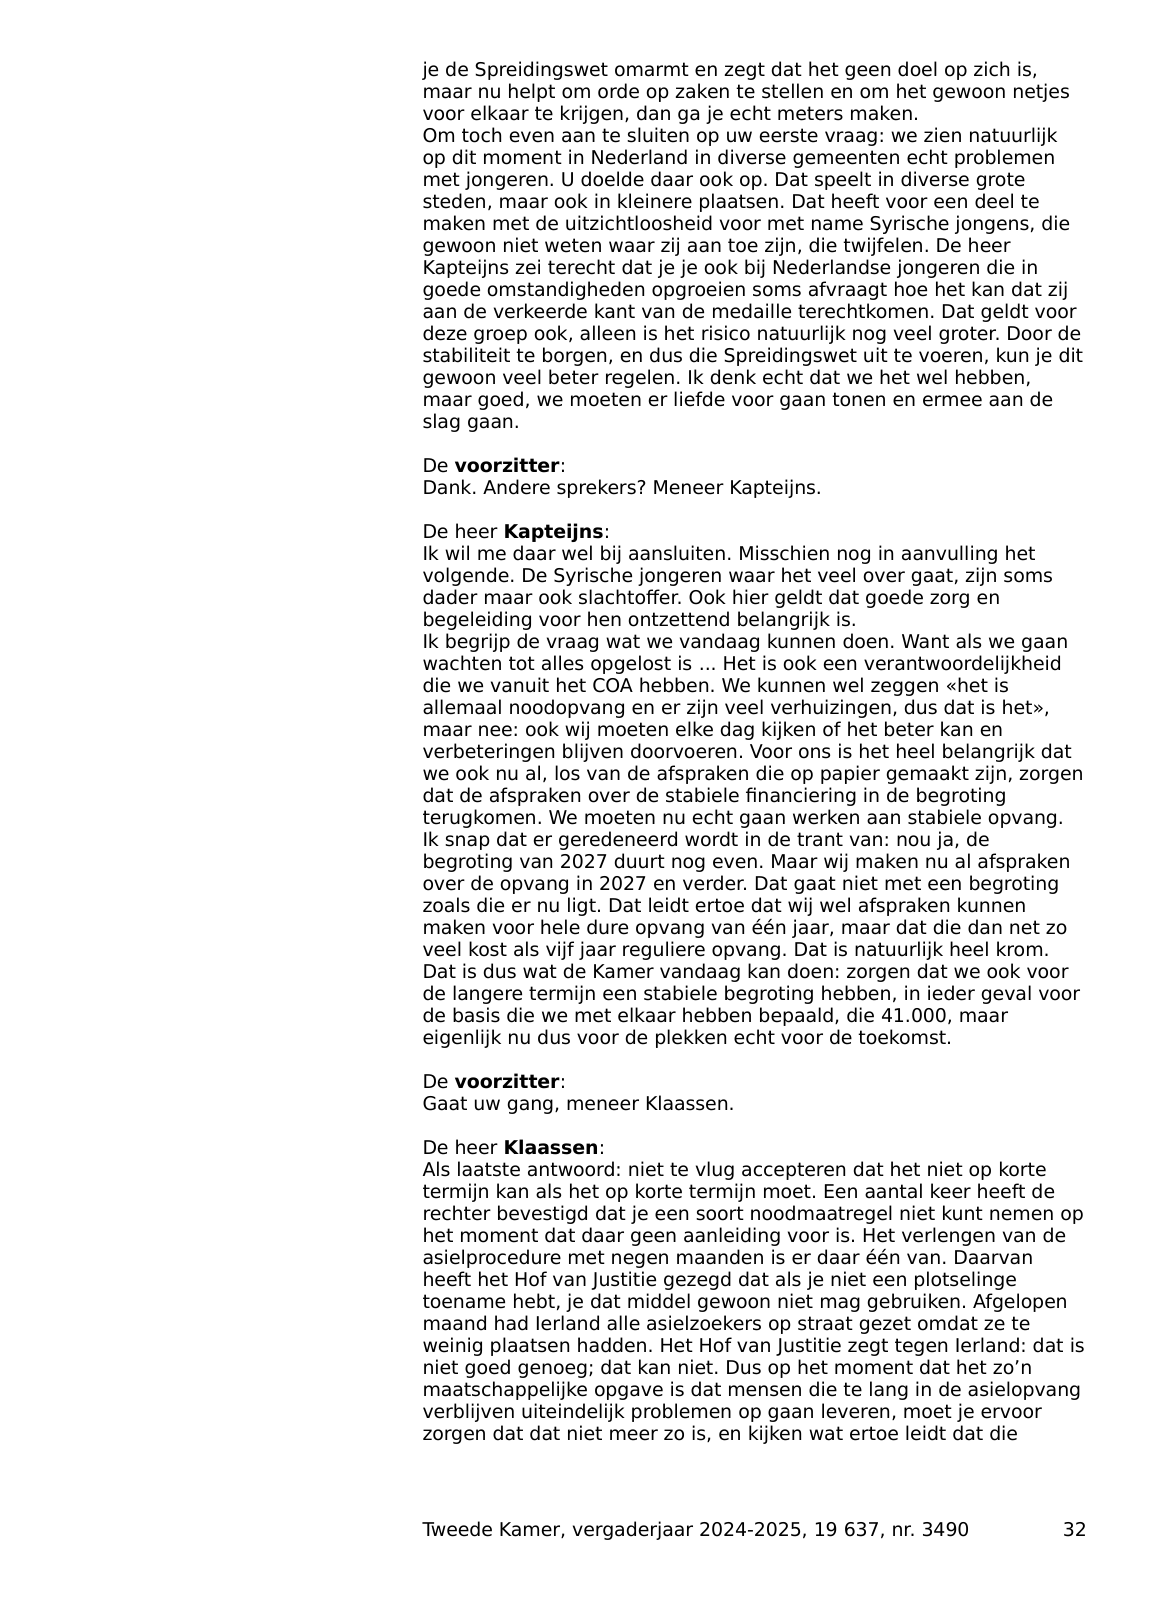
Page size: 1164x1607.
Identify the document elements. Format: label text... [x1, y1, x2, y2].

text De heer Kapteijns: [422, 521, 1087, 543]
text De voorzitter: [422, 1071, 1087, 1093]
text De voorzitter: [422, 455, 1087, 477]
text je de Spreidingswet omarmt en zegt dat het geen doel op zich is, maar nu helpt om orde op zaken te stellen en om het gewoon netjes voor elkaar te krijgen, dan ga je echt meters maken. [422, 59, 1087, 125]
text Dank. Andere sprekers? Meneer Kapteijns. [422, 477, 1087, 499]
text Als laatste antwoord: niet te vlug accepteren dat het niet op korte termijn kan als het op korte termijn moet. Een aantal keer heeft de rechter bevestigd dat je een soort noodmaatregel niet kunt nemen op het moment dat daar geen aanleiding voor is. Het verlengen van de asielprocedure met negen maanden is er daar één van. Daarvan heeft het Hof van Justitie gezegd dat als je niet een plotselinge toename hebt, je dat middel gewoon niet mag gebruiken. Afgelopen maand had Ierland alle asielzoekers op straat gezet omdat ze te weinig plaatsen hadden. Het Hof van Justitie zegt tegen Ierland: dat is niet goed genoeg; dat kan niet. Dus op het moment dat het zo’n maatschappelijke opgave is dat mensen die te lang in de asielopvang verblijven uiteindelijk problemen op gaan leveren, moet je ervoor zorgen dat dat niet meer zo is, en kijken wat ertoe leidt dat die [422, 1159, 1087, 1444]
text De heer Klaassen: [422, 1137, 1087, 1159]
text Ik wil me daar wel bij aansluiten. Misschien nog in aanvulling het volgende. De Syrische jongeren waar het veel over gaat, zijn soms dader maar ook slachtoffer. Ook hier geldt dat goede zorg en begeleiding voor hen ontzettend belangrijk is. [422, 543, 1087, 631]
text Om toch even aan te sluiten op uw eerste vraag: we zien natuurlijk op dit moment in Nederland in diverse gemeenten echt problemen met jongeren. U doelde daar ook op. Dat speelt in diverse grote steden, maar ook in kleinere plaatsen. Dat heeft voor een deel te maken met de uitzichtloosheid voor met name Syrische jongens, die gewoon niet weten waar zij aan toe zijn, die twijfelen. De heer Kapteijns zei terecht dat je je ook bij Nederlandse jongeren die in goede omstandigheden opgroeien soms afvraagt hoe het kan dat zij aan de verkeerde kant van de medaille terechtkomen. Dat geldt voor deze groep ook, alleen is het risico natuurlijk nog veel groter. Door de stabiliteit te borgen, en dus die Spreidingswet uit te voeren, kun je dit gewoon veel beter regelen. Ik denk echt dat we het wel hebben, maar goed, we moeten er liefde voor gaan tonen en ermee aan de slag gaan. [422, 125, 1087, 433]
text Gaat uw gang, meneer Klaassen. [422, 1093, 1087, 1115]
text Ik begrijp de vraag wat we vandaag kunnen doen. Want als we gaan wachten tot alles opgelost is ... Het is ook een verantwoordelijkheid die we vanuit het COA hebben. We kunnen wel zeggen «het is allemaal noodopvang en er zijn veel verhuizingen, dus dat is het», maar nee: ook wij moeten elke dag kijken of het beter kan en verbeteringen blijven doorvoeren. Voor ons is het heel belangrijk dat we ook nu al, los van de afspraken die op papier gemaakt zijn, zorgen dat de afspraken over de stabiele financiering in de begroting terugkomen. We moeten nu echt gaan werken aan stabiele opvang. Ik snap dat er geredeneerd wordt in de trant van: nou ja, de begroting van 2027 duurt nog even. Maar wij maken nu al afspraken over de opvang in 2027 en verder. Dat gaat niet met een begroting zoals die er nu ligt. Dat leidt ertoe dat wij wel afspraken kunnen maken voor hele dure opvang van één jaar, maar dat die dan net zo veel kost als vijf jaar reguliere opvang. Dat is natuurlijk heel krom. Dat is dus wat de Kamer vandaag kan doen: zorgen dat we ook voor de langere termijn een stabiele begroting hebben, in ieder geval voor de basis die we met elkaar hebben bepaald, die 41.000, maar eigenlijk nu dus voor de plekken echt voor de toekomst. [422, 631, 1087, 1048]
